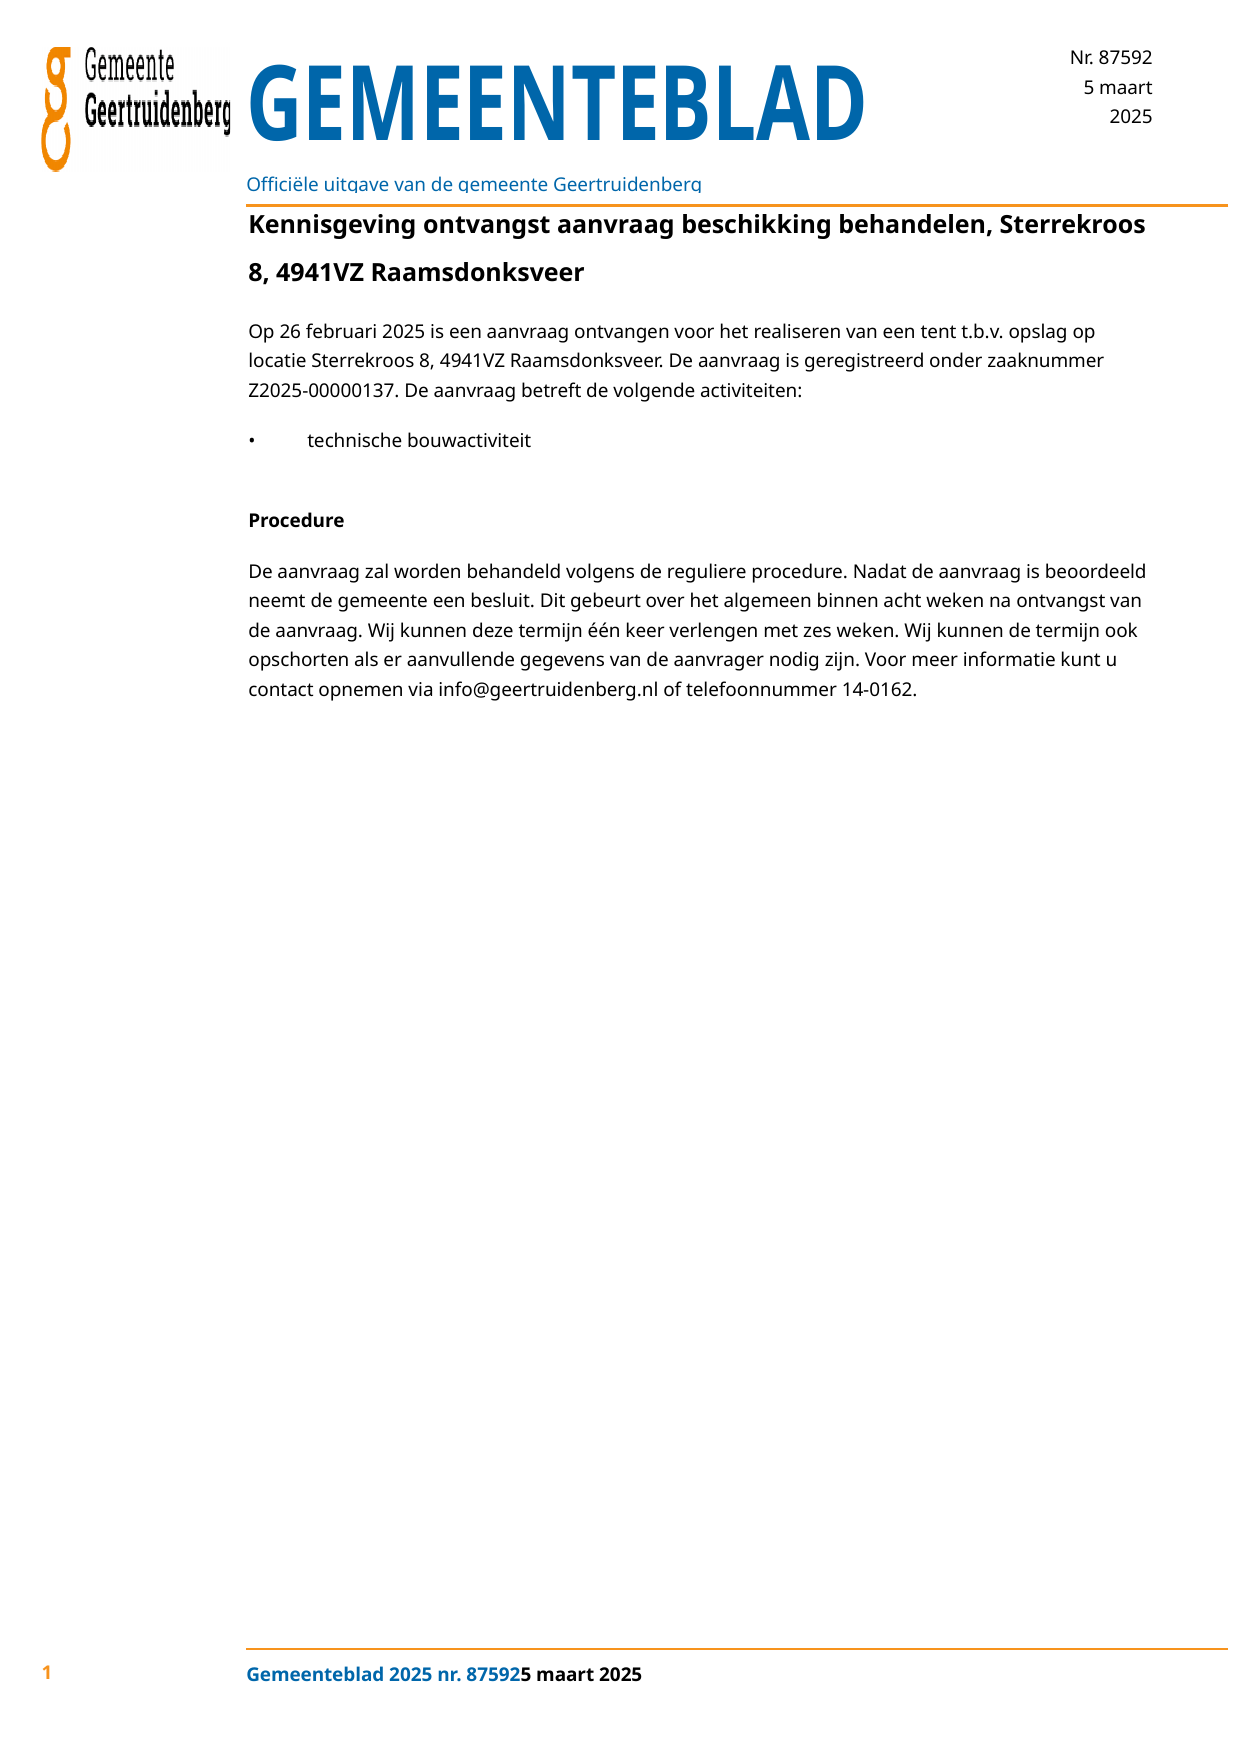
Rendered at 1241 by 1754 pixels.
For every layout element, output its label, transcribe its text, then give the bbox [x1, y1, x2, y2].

text Kennisgeving ontvangst aanvraag beschikking behandelen, Sterrekroos 8, 4941VZ Raamsdonksveer [248, 207, 1152, 288]
text De aanvraag zal worden behandeld volgens de reguliere procedure. Nadat de aanvraag is beoordeeld neemt de gemeente een besluit. Dit gebeurt over het algemeen binnen acht weken na ontvangst van de aanvraag. Wij kunnen deze termijn één keer verlengen met zes weken. Wij kunnen de termijn ook opschorten als er aanvullende gegevens van de aanvrager nodig zijn. Voor meer informatie kunt u contact opnemen via info@geertruidenberg.nl of telefoonnummer 14-0162. [248, 558, 1152, 702]
list technische bouwactiviteit [248, 427, 1152, 453]
text Op 26 februari 2025 is een aanvraag ontvangen voor het realiseren van een tent t.b.v. opslag op locatie Sterrekroos 8, 4941VZ Raamsdonksveer. De aanvraag is geregistreerd onder zaaknummer Z2025-00000137. De aanvraag betreft de volgende activiteiten: [248, 318, 1152, 403]
text Procedure [248, 507, 1152, 533]
picture [41, 47, 231, 172]
